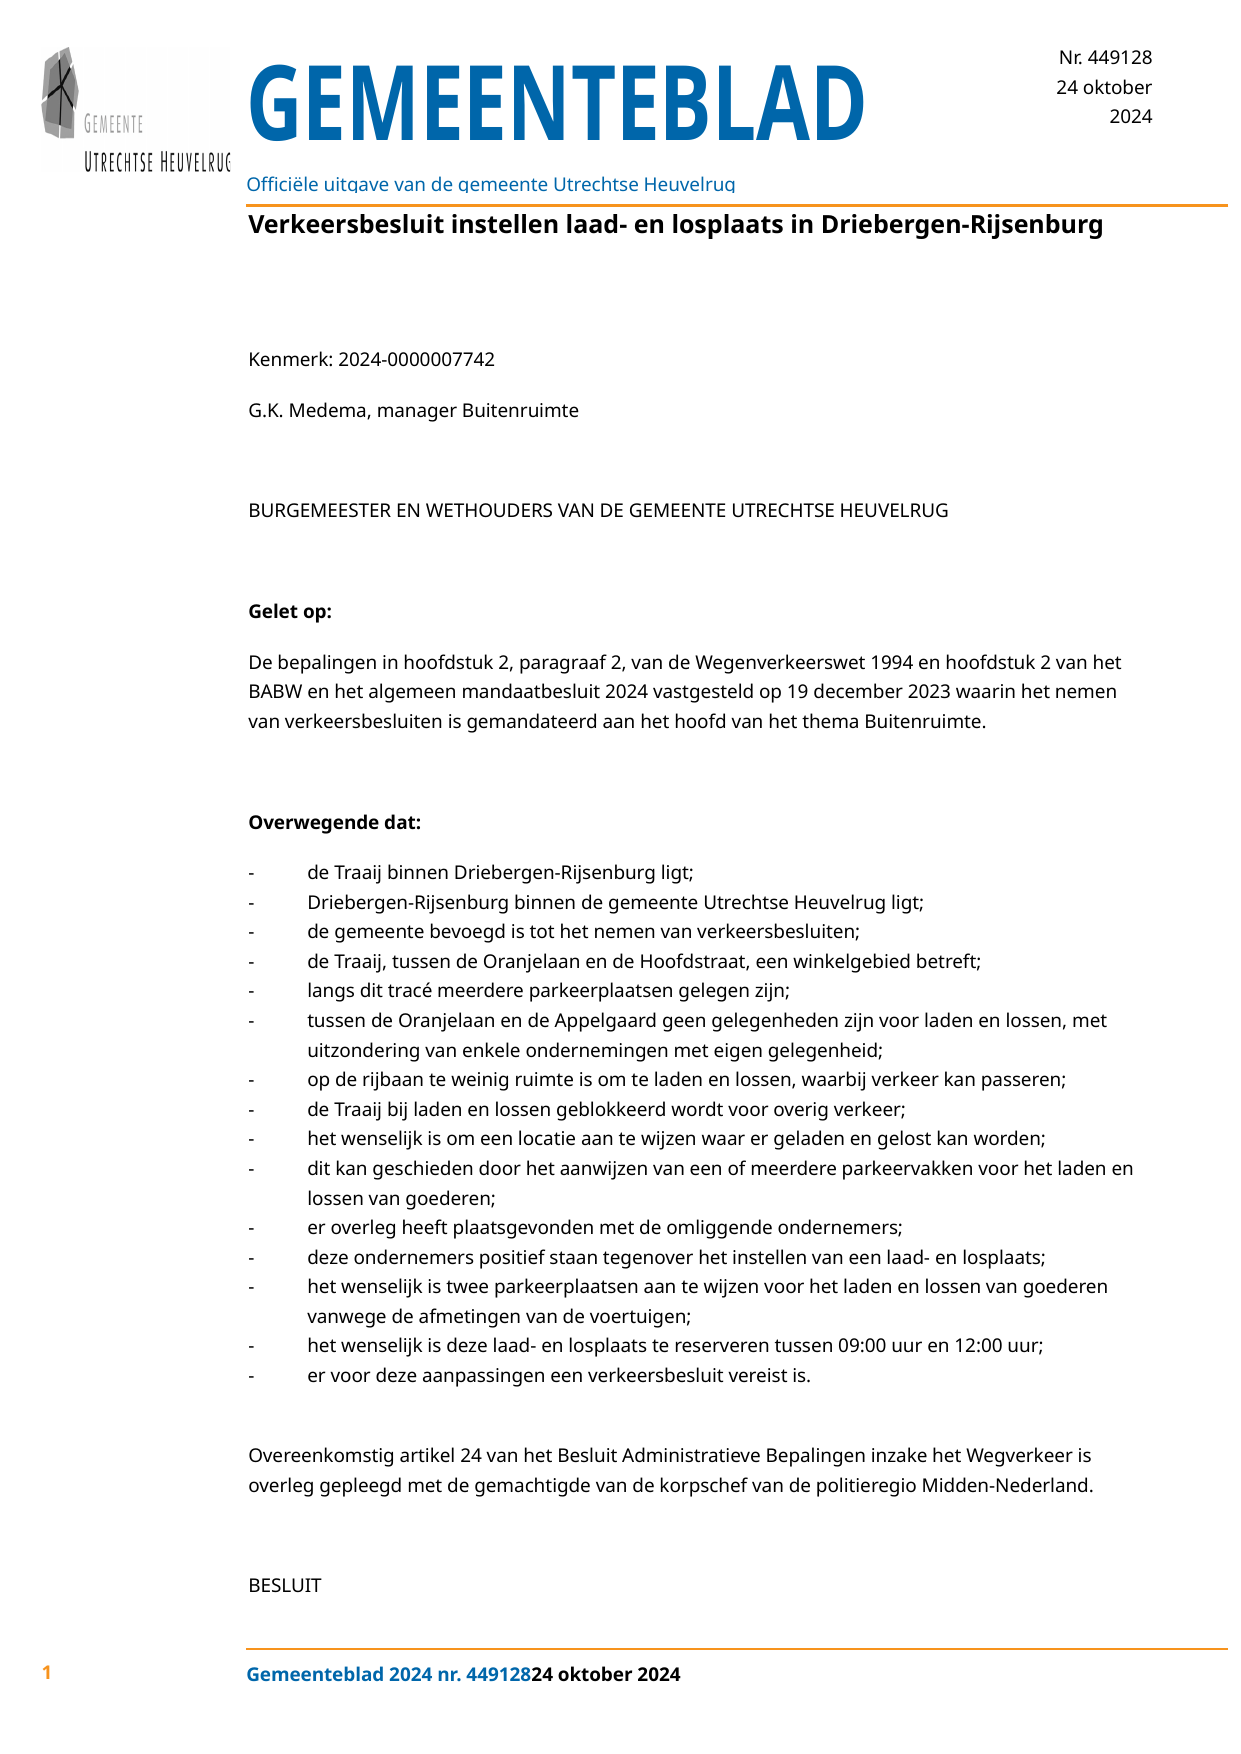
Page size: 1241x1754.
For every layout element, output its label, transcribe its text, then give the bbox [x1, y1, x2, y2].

text Verkeersbesluit instellen laad- en losplaats in Driebergen-Rijsenburg [248, 207, 1152, 241]
text G.K. Medema, manager Buitenruimte [248, 397, 1152, 423]
text BURGEMEESTER EN WETHOUDERS VAN DE GEMEENTE UTRECHTSE HEUVELRUG [248, 498, 1152, 523]
list het wenselijk is twee parkeerplaatsen aan te wijzen voor het laden en lossen van goederen vanwege de afmetingen van de voertuigen; [248, 1273, 1152, 1329]
list er voor deze aanpassingen een verkeersbesluit vereist is. [248, 1362, 1152, 1388]
list Driebergen-Rijsenburg binnen de gemeente Utrechtse Heuvelrug ligt; [248, 889, 1152, 915]
list de Traaij bij laden en lossen geblokkeerd wordt voor overig verkeer; [248, 1096, 1152, 1122]
text Overwegende dat: [248, 809, 1152, 835]
picture [41, 47, 231, 172]
list de gemeente bevoegd is tot het nemen van verkeersbesluiten; [248, 918, 1152, 944]
list de Traaij binnen Driebergen-Rijsenburg ligt; [248, 859, 1152, 885]
text Kenmerk: 2024-0000007742 [248, 346, 1152, 372]
list op de rijbaan te weinig ruimte is om te laden en lossen, waarbij verkeer kan passeren; [248, 1066, 1152, 1092]
list er overleg heeft plaatsgevonden met de omliggende ondernemers; [248, 1214, 1152, 1240]
text BESLUIT [248, 1573, 1152, 1598]
list het wenselijk is deze laad- en losplaats te reserveren tussen 09:00 uur en 12:00 uur; [248, 1333, 1152, 1358]
list deze ondernemers positief staan tegenover het instellen van een laad- en losplaats; [248, 1244, 1152, 1270]
list tussen de Oranjelaan en de Appelgaard geen gelegenheden zijn voor laden en lossen, met uitzondering van enkele ondernemingen met eigen gelegenheid; [248, 1007, 1152, 1063]
list dit kan geschieden door het aanwijzen van een of meerdere parkeervakken voor het laden en lossen van goederen; [248, 1155, 1152, 1211]
list de Traaij, tussen de Oranjelaan en de Hoofdstraat, een winkelgebied betreft; [248, 948, 1152, 974]
list langs dit tracé meerdere parkeerplaatsen gelegen zijn; [248, 978, 1152, 1003]
text Gelet op: [248, 598, 1152, 624]
text De bepalingen in hoofdstuk 2, paragraaf 2, van de Wegenverkeerswet 1994 en hoofdstuk 2 van het BABW en het algemeen mandaatbesluit 2024 vastgesteld op 19 december 2023 waarin het nemen van verkeersbesluiten is gemandateerd aan het hoofd van het thema Buitenruimte. [248, 649, 1152, 734]
text Overeenkomstig artikel 24 van het Besluit Administratieve Bepalingen inzake het Wegverkeer is overleg gepleegd met de gemachtigde van de korpschef van de politieregio Midden-Nederland. [248, 1442, 1152, 1498]
list het wenselijk is om een locatie aan te wijzen waar er geladen en gelost kan worden; [248, 1126, 1152, 1151]
